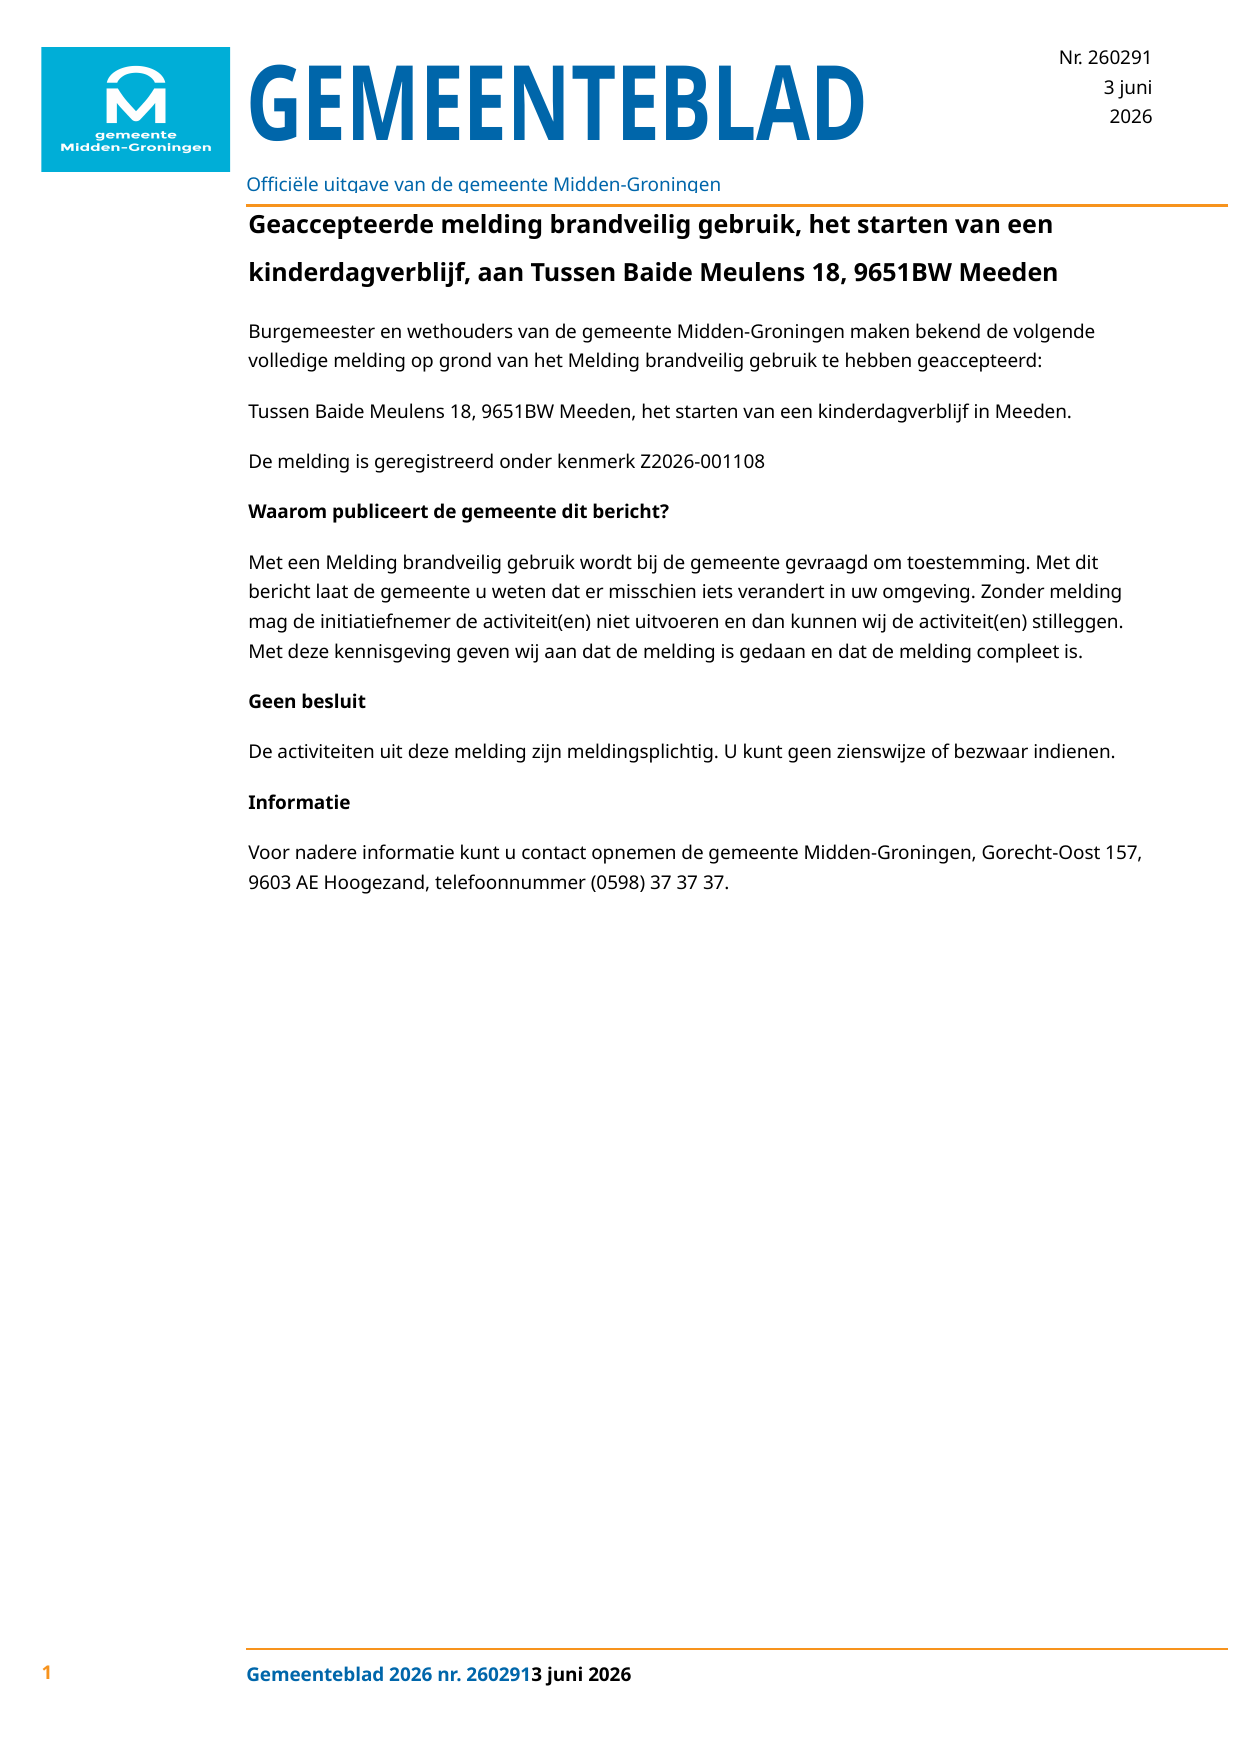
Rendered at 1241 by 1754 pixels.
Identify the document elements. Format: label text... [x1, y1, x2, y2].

text Waarom publiceert de gemeente dit bericht? [248, 499, 1152, 524]
text De activiteiten uit deze melding zijn meldingsplichtig. U kunt geen zienswijze of bezwaar indienen. [248, 739, 1152, 764]
picture [184, 146, 190, 153]
text Tussen Baide Meulens 18, 9651BW Meeden, het starten van een kinderdagverblijf in Meeden. [248, 398, 1152, 424]
text Geen besluit [248, 688, 1152, 714]
text De melding is geregistreerd onder kenmerk Z2026-001108 [248, 448, 1152, 474]
text Geaccepteerde melding brandveilig gebruik, het starten van een kinderdagverblijf, aan Tussen Baide Meulens 18, 9651BW Meeden [248, 207, 1152, 288]
text Met een Melding brandveilig gebruik wordt bij de gemeente gevraagd om toestemming. Met dit bericht laat de gemeente u weten dat er misschien iets verandert in uw omgeving. Zonder melding mag de initiatiefnemer de activiteit(en) niet uitvoeren en dan kunnen wij de activiteit(en) stilleggen. Met deze kennisgeving geven wij aan dat de melding is gedaan en dat de melding compleet is. [248, 549, 1152, 664]
text Burgemeester en wethouders van de gemeente Midden-Groningen maken bekend de volgende volledige melding op grond van het Melding brandveilig gebruik te hebben geaccepteerd: [248, 318, 1152, 373]
text Voor nadere informatie kunt u contact opnemen de gemeente Midden-Groningen, Gorecht-Oost 157, 9603 AE Hoogezand, telefoonnummer (0598) 37 37 37. [248, 839, 1152, 895]
text Informatie [248, 789, 1152, 815]
picture [107, 89, 165, 122]
picture [108, 66, 164, 82]
